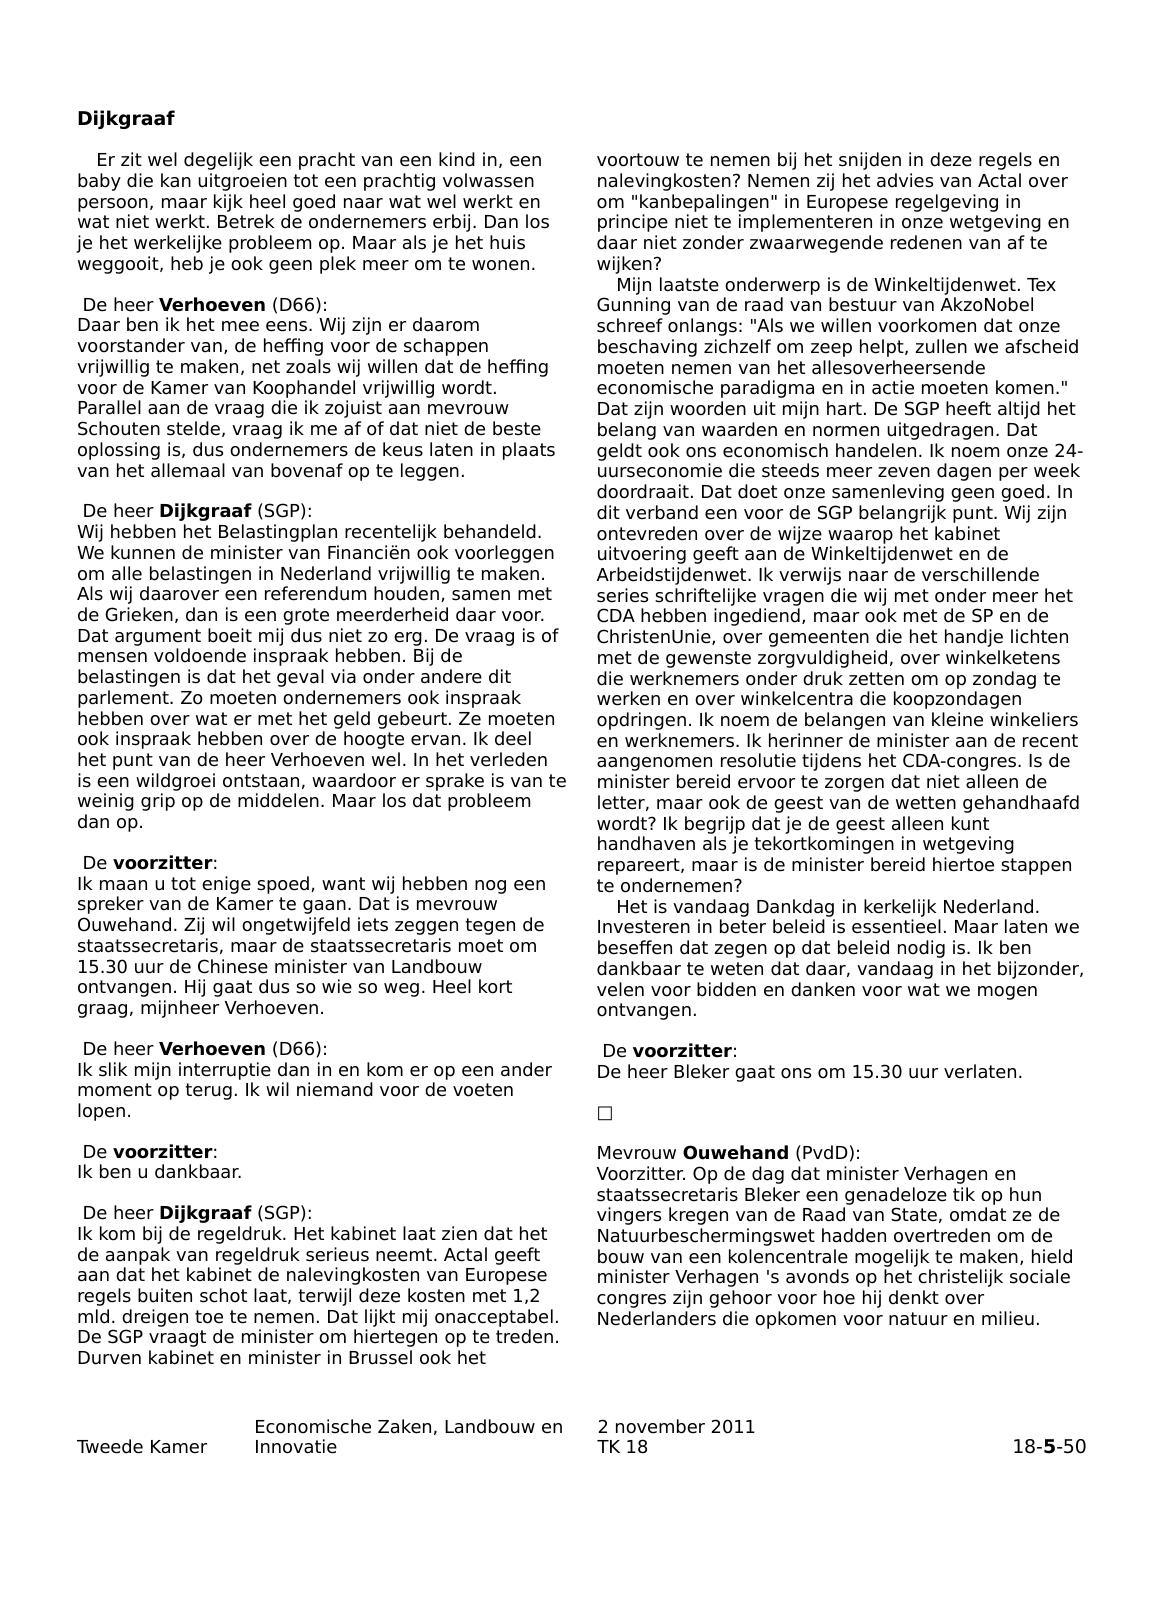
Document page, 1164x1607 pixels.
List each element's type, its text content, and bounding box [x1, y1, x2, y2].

text De heer Verhoeven (D66): [77, 294, 567, 315]
text □ [596, 1102, 1087, 1123]
text De heer Bleker gaat ons om 15.30 uur verlaten. [596, 1062, 1087, 1082]
text De voorzitter: [596, 1041, 1087, 1062]
text Ik ben u dankbaar. [77, 1162, 567, 1183]
text Voorzitter. Op de dag dat minister Verhagen en staatssecretaris Bleker een genadeloze tik op hun vingers kregen van de Raad van State, omdat ze de Natuurbeschermingswet hadden overtreden om de bouw van een kolencentrale mogelijk te maken, hield minister Verhagen 's avonds op het christelijk sociale congres zijn gehoor voor hoe hij denkt over Nederlanders die opkomen voor natuur en milieu. [596, 1164, 1087, 1329]
text Mijn laatste onderwerp is de Winkeltijdenwet. Tex Gunning van de raad van bestuur van AkzoNobel schreef onlangs: "Als we willen voorkomen dat onze beschaving zichzelf om zeep helpt, zullen we afscheid moeten nemen van het allesoverheersende economische paradigma en in actie moeten komen." Dat zijn woorden uit mijn hart. De SGP heeft altijd het belang van waarden en normen uitgedragen. Dat geldt ook ons economisch handelen. Ik noem onze 24-uurseconomie die steeds meer zeven dagen per week doordraait. Dat doet onze samenleving geen goed. In dit verband een voor de SGP belangrijk punt. Wij zijn ontevreden over de wijze waarop het kabinet uitvoering geeft aan de Winkeltijdenwet en de Arbeidstijdenwet. Ik verwijs naar de verschillende series schriftelijke vragen die wij met onder meer het CDA hebben ingediend, maar ook met de SP en de ChristenUnie, over gemeenten die het handje lichten met de gewenste zorgvuldigheid, over winkelketens die werknemers onder druk zetten om op zondag te werken en over winkelcentra die koopzondagen opdringen. Ik noem de belangen van kleine winkeliers en werknemers. Ik herinner de minister aan de recent aangenomen resolutie tijdens het CDA-congres. Is de minister bereid ervoor te zorgen dat niet alleen de letter, maar ook de geest van de wetten gehandhaafd wordt? Ik begrijp dat je de geest alleen kunt handhaven als je tekortkomingen in wetgeving repareert, maar is de minister bereid hiertoe stappen te ondernemen? [596, 274, 1087, 896]
text Er zit wel degelijk een pracht van een kind in, een baby die kan uitgroeien tot een prachtig volwassen persoon, maar kijk heel goed naar wat wel werkt en wat niet werkt. Betrek de ondernemers erbij. Dan los je het werkelijke probleem op. Maar als je het huis weggooit, heb je ook geen plek meer om te wonen. [77, 150, 567, 274]
text De heer Dijkgraaf (SGP): [77, 1203, 567, 1224]
text De voorzitter: [77, 853, 567, 873]
text De heer Verhoeven (D66): [77, 1039, 567, 1059]
text Wij hebben het Belastingplan recentelijk behandeld. We kunnen de minister van Financiën ook voorleggen om alle belastingen in Nederland vrijwillig te maken. Als wij daarover een referendum houden, samen met de Grieken, dan is een grote meerderheid daar voor. Dat argument boeit mij dus niet zo erg. De vraag is of mensen voldoende inspraak hebben. Bij de belastingen is dat het geval via onder andere dit parlement. Zo moeten ondernemers ook inspraak hebben over wat er met het geld gebeurt. Ze moeten ook inspraak hebben over de hoogte ervan. Ik deel het punt van de heer Verhoeven wel. In het verleden is een wildgroei ontstaan, waardoor er sprake is van te weinig grip op de middelen. Maar los dat probleem dan op. [77, 522, 567, 833]
text Ik kom bij de regeldruk. Het kabinet laat zien dat het de aanpak van regeldruk serieus neemt. Actal geeft aan dat het kabinet de nalevingkosten van Europese regels buiten schot laat, terwijl deze kosten met 1,2 mld. dreigen toe te nemen. Dat lijkt mij onacceptabel. De SGP vraagt de minister om hiertegen op te treden. Durven kabinet en minister in Brussel ook het [77, 1224, 567, 1369]
text Daar ben ik het mee eens. Wij zijn er daarom voorstander van, de heffing voor de schappen vrijwillig te maken, net zoals wij willen dat de heffing voor de Kamer van Koophandel vrijwillig wordt. Parallel aan de vraag die ik zojuist aan mevrouw Schouten stelde, vraag ik me af of dat niet de beste oplossing is, dus ondernemers de keus laten in plaats van het allemaal van bovenaf op te leggen. [77, 315, 567, 481]
text De heer Dijkgraaf (SGP): [77, 501, 567, 522]
text Ik slik mijn interruptie dan in en kom er op een ander moment op terug. Ik wil niemand voor de voeten lopen. [77, 1059, 567, 1122]
text Mevrouw Ouwehand (PvdD): [596, 1143, 1087, 1164]
text Ik maan u tot enige spoed, want wij hebben nog een spreker van de Kamer te gaan. Dat is mevrouw Ouwehand. Zij wil ongetwijfeld iets zeggen tegen de staatssecretaris, maar de staatssecretaris moet om 15.30 uur de Chinese minister van Landbouw ontvangen. Hij gaat dus so wie so weg. Heel kort graag, mijnheer Verhoeven. [77, 873, 567, 1019]
text Het is vandaag Dankdag in kerkelijk Nederland. Investeren in beter beleid is essentieel. Maar laten we beseffen dat zegen op dat beleid nodig is. Ik ben dankbaar te weten dat daar, vandaag in het bijzonder, velen voor bidden en danken voor wat we mogen ontvangen. [596, 896, 1087, 1021]
text voortouw te nemen bij het snijden in deze regels en nalevingkosten? Nemen zij het advies van Actal over om "kanbepalingen" in Europese regelgeving in principe niet te implementeren in onze wetgeving en daar niet zonder zwaarwegende redenen van af te wijken? [596, 150, 1087, 274]
text De voorzitter: [77, 1142, 567, 1162]
